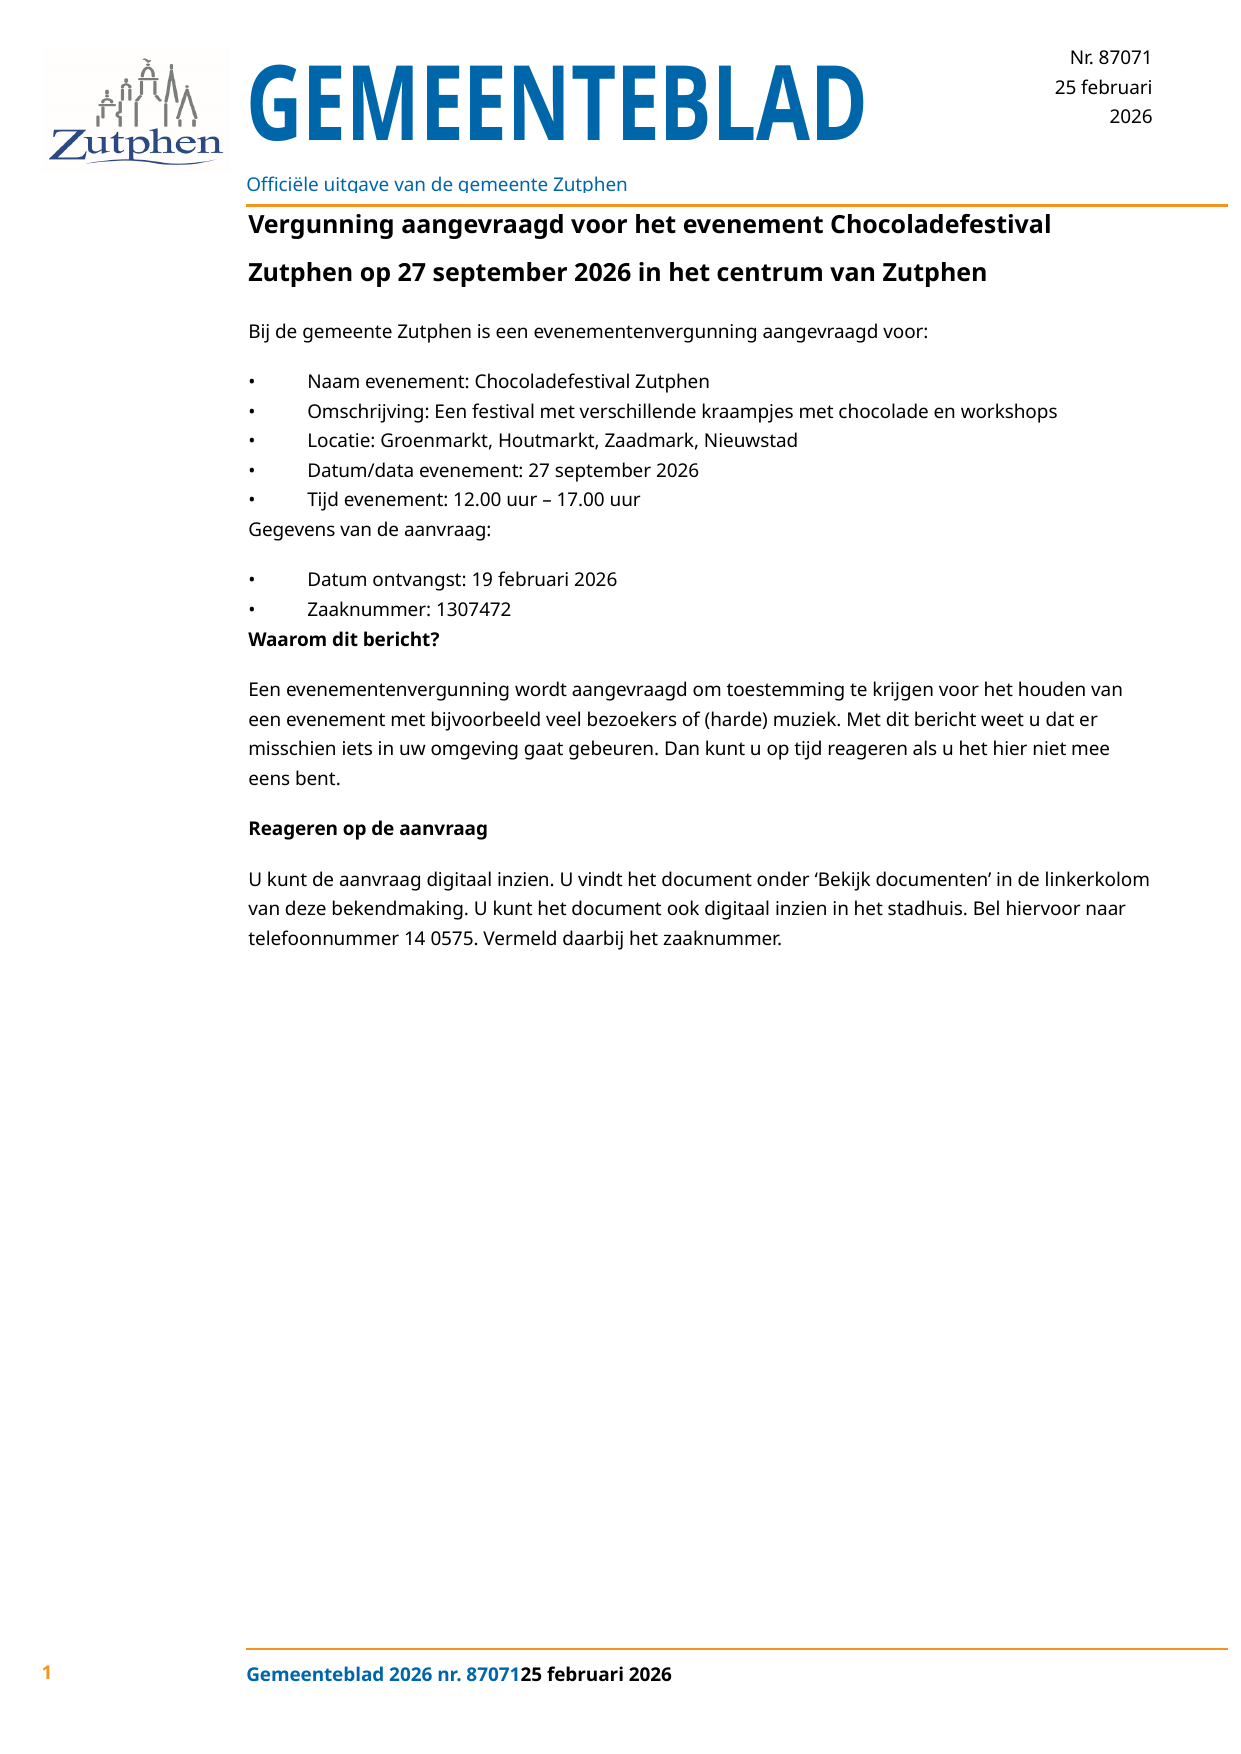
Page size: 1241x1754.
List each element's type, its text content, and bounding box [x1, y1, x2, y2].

list Omschrijving: Een festival met verschillende kraampjes met chocolade en workshops [248, 398, 1152, 424]
text Een evenementenvergunning wordt aangevraagd om toestemming te krijgen voor het houden van een evenement met bijvoorbeeld veel bezoekers of (harde) muziek. Met dit bericht weet u dat er misschien iets in uw omgeving gaat gebeuren. Dan kunt u op tijd reageren als u het hier niet mee eens bent. [248, 676, 1152, 791]
text Bij de gemeente Zutphen is een evenementenvergunning aangevraagd voor: [248, 318, 1152, 344]
list Datum ontvangst: 19 februari 2026 [248, 567, 1152, 592]
list Datum/data evenement: 27 september 2026 [248, 457, 1152, 483]
text Gegevens van de aanvraag: [248, 516, 1152, 542]
text Vergunning aangevraagd voor het evenement Chocoladefestival Zutphen op 27 september 2026 in het centrum van Zutphen [248, 207, 1152, 288]
picture [41, 47, 231, 172]
list Locatie: Groenmarkt, Houtmarkt, Zaadmark, Nieuwstad [248, 427, 1152, 453]
text Waarom dit bericht? [248, 626, 1152, 652]
list Zaaknummer: 1307472 [248, 596, 1152, 622]
list Tijd evenement: 12.00 uur – 17.00 uur [248, 487, 1152, 512]
text Reageren op de aanvraag [248, 815, 1152, 841]
list Naam evenement: Chocoladefestival Zutphen [248, 368, 1152, 394]
text U kunt de aanvraag digitaal inzien. U vindt het document onder ‘Bekijk documenten’ in de linkerkolom van deze bekendmaking. U kunt het document ook digitaal inzien in het stadhuis. Bel hiervoor naar telefoonnummer 14 0575. Vermeld daarbij het zaaknummer. [248, 866, 1152, 951]
